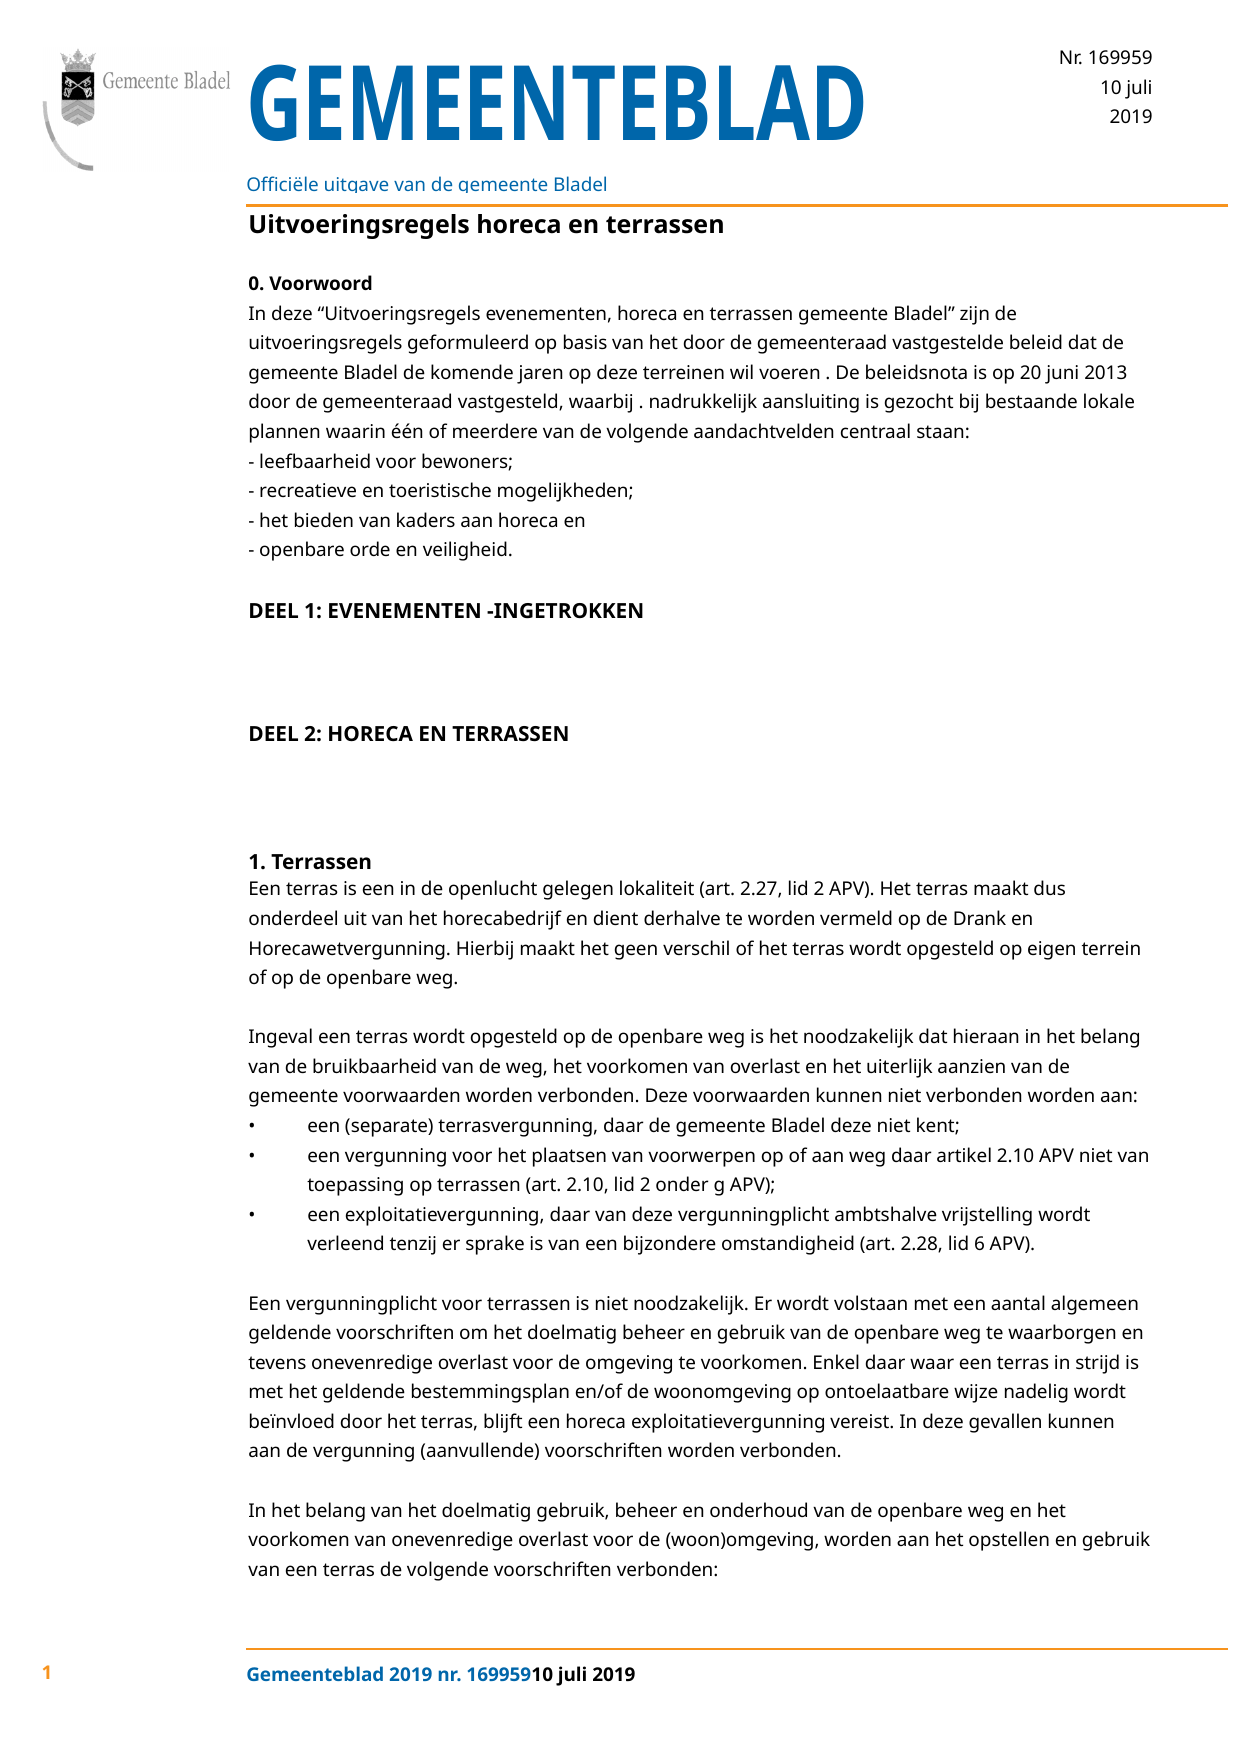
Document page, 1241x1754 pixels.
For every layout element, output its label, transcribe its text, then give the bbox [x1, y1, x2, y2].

text Ingeval een terras wordt opgesteld op de openbare weg is het noodzakelijk dat hieraan in het belang van de bruikbaarheid van de weg, het voorkomen van overlast en het uiterlijk aanzien van de gemeente voorwaarden worden verbonden. Deze voorwaarden kunnen niet verbonden worden aan: [248, 1023, 1152, 1108]
text Een terras is een in de openlucht gelegen lokaliteit (art. 2.27, lid 2 APV). Het terras maakt dus onderdeel uit van het horecabedrijf en dient derhalve te worden vermeld op de Drank en Horecawetvergunning. Hierbij maakt het geen verschil of het terras wordt opgesteld op eigen terrein of op de openbare weg. [248, 876, 1152, 990]
text - openbare orde en veiligheid. [248, 537, 1152, 562]
text DEEL 2: HORECA EN TERRASSEN [248, 719, 1152, 747]
text Een vergunningplicht voor terrassen is niet noodzakelijk. Er wordt volstaan met een aantal algemeen geldende voorschriften om het doelmatig beheer en gebruik van de openbare weg te waarborgen en tevens onevenredige overlast voor de omgeving te voorkomen. Enkel daar waar een terras in strijd is met het geldende bestemmingsplan en/of de woonomgeving op ontoelaatbare wijze nadelig wordt beïnvloed door het terras, blijft een horeca exploitatievergunning vereist. In deze gevallen kunnen aan de vergunning (aanvullende) voorschriften worden verbonden. [248, 1290, 1152, 1463]
text 0. Voorwoord [248, 270, 1152, 296]
list een exploitatievergunning, daar van deze vergunningplicht ambtshalve vrijstelling wordt verleend tenzij er sprake is van een bijzondere omstandigheid (art. 2.28, lid 6 APV). [248, 1201, 1152, 1256]
list een vergunning voor het plaatsen van voorwerpen op of aan weg daar artikel 2.10 APV niet van toepassing op terrassen (art. 2.10, lid 2 onder g APV); [248, 1142, 1152, 1197]
text DEEL 1: EVENEMENTEN -INGETROKKEN [248, 596, 1152, 624]
picture [41, 47, 231, 172]
text Uitvoeringsregels horeca en terrassen [248, 207, 1152, 241]
text In het belang van het doelmatig gebruik, beheer en onderhoud van de openbare weg en het voorkomen van onevenredige overlast voor de (woon)omgeving, worden aan het opstellen en gebruik van een terras de volgende voorschriften verbonden: [248, 1497, 1152, 1582]
text 1. Terrassen [248, 847, 1152, 876]
list een (separate) terrasvergunning, daar de gemeente Bladel deze niet kent; [248, 1112, 1152, 1138]
text - het bieden van kaders aan horeca en [248, 507, 1152, 533]
text - leefbaarheid voor bewoners; [248, 448, 1152, 473]
text In deze “Uitvoeringsregels evenementen, horeca en terrassen gemeente Bladel” zijn de uitvoeringsregels geformuleerd op basis van het door de gemeenteraad vastgestelde beleid dat de gemeente Bladel de komende jaren op deze terreinen wil voeren . De beleidsnota is op 20 juni 2013 door de gemeenteraad vastgesteld, waarbij . nadrukkelijk aansluiting is gezocht bij bestaande lokale plannen waarin één of meerdere van de volgende aandachtvelden centraal staan: [248, 300, 1152, 444]
text - recreatieve en toeristische mogelijkheden; [248, 477, 1152, 503]
